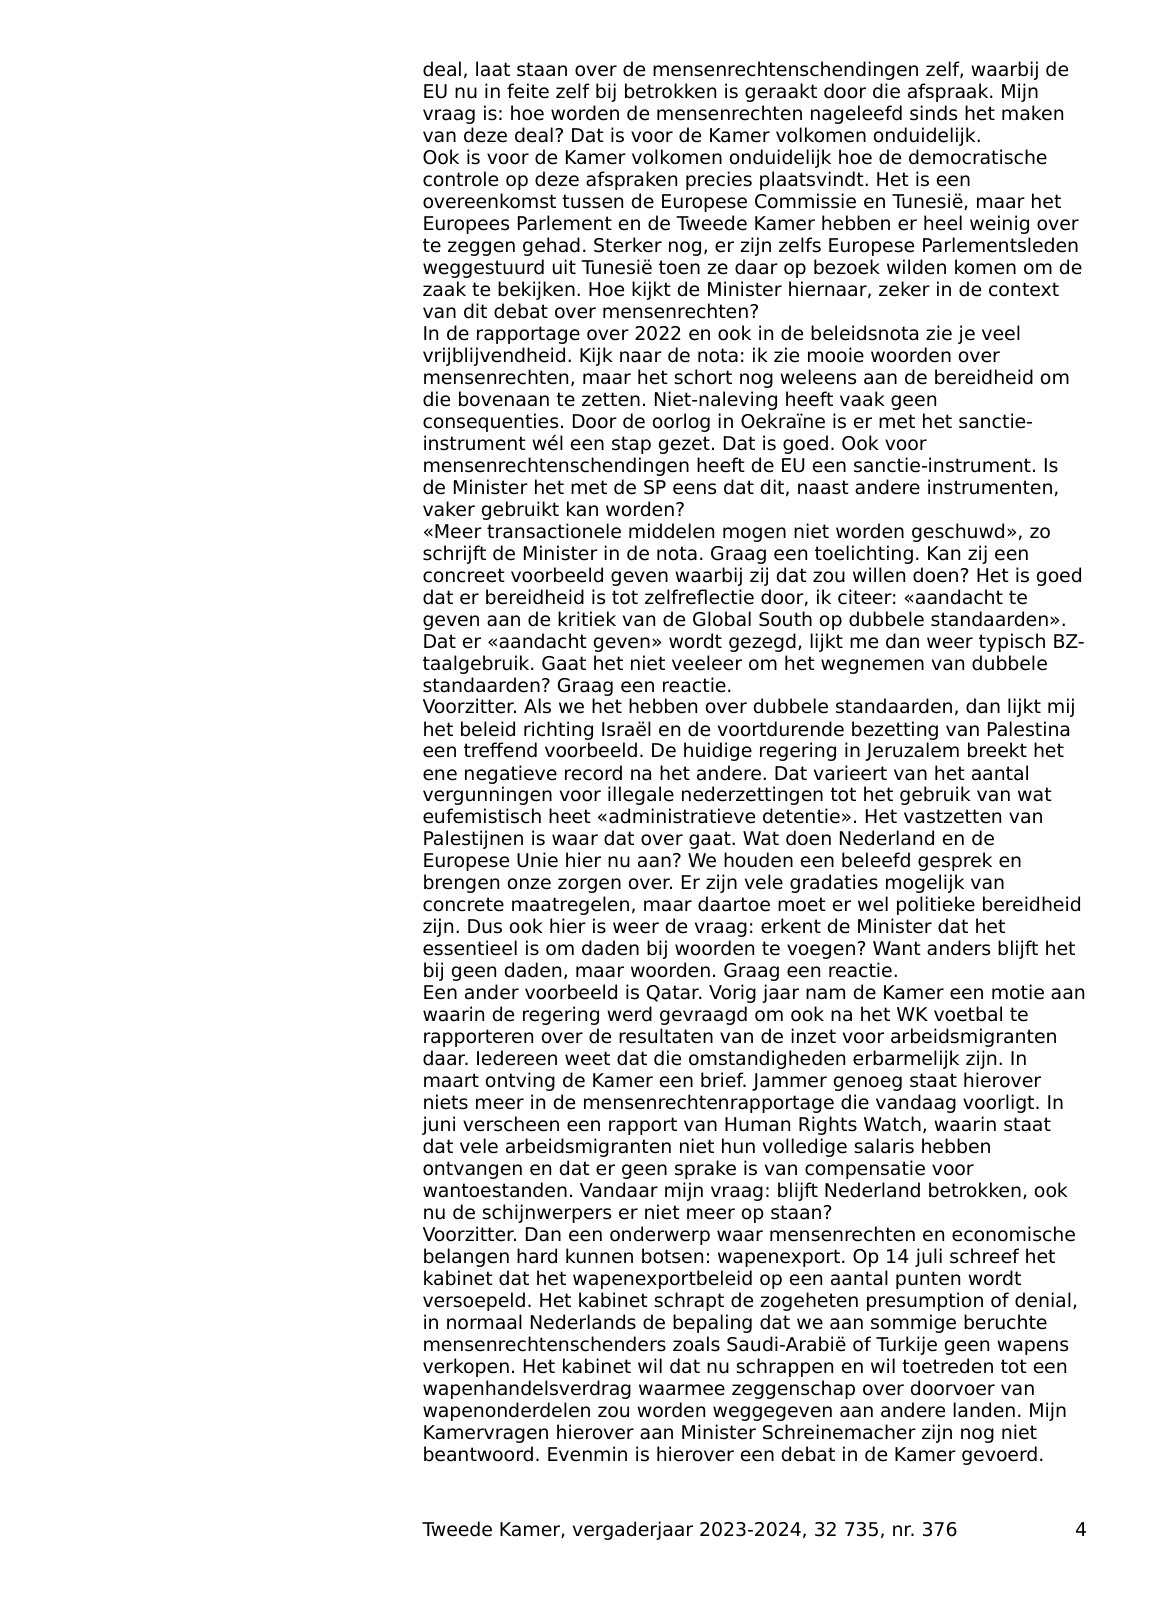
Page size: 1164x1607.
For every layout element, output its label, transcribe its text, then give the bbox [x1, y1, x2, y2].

text In de rapportage over 2022 en ook in de beleidsnota zie je veel vrijblijvendheid. Kijk naar de nota: ik zie mooie woorden over mensenrechten, maar het schort nog weleens aan de bereidheid om die bovenaan te zetten. Niet-naleving heeft vaak geen consequenties. Door de oorlog in Oekraïne is er met het sanctie-instrument wél een stap gezet. Dat is goed. Ook voor mensenrechtenschendingen heeft de EU een sanctie-instrument. Is de Minister het met de SP eens dat dit, naast andere instrumenten, vaker gebruikt kan worden? [422, 323, 1087, 521]
text deal, laat staan over de mensenrechtenschendingen zelf, waarbij de EU nu in feite zelf bij betrokken is geraakt door die afspraak. Mijn vraag is: hoe worden de mensenrechten nageleefd sinds het maken van deze deal? Dat is voor de Kamer volkomen onduidelijk. [422, 59, 1087, 147]
text Voorzitter. Dan een onderwerp waar mensenrechten en economische belangen hard kunnen botsen: wapenexport. Op 14 juli schreef het kabinet dat het wapenexportbeleid op een aantal punten wordt versoepeld. Het kabinet schrapt de zogeheten presumption of denial, in normaal Nederlands de bepaling dat we aan sommige beruchte mensenrechtenschenders zoals Saudi-Arabië of Turkije geen wapens verkopen. Het kabinet wil dat nu schrappen en wil toetreden tot een wapenhandelsverdrag waarmee zeggenschap over doorvoer van wapenonderdelen zou worden weggegeven aan andere landen. Mijn Kamervragen hierover aan Minister Schreinemacher zijn nog niet beantwoord. Evenmin is hierover een debat in de Kamer gevoerd. [422, 1224, 1087, 1466]
text Een ander voorbeeld is Qatar. Vorig jaar nam de Kamer een motie aan waarin de regering werd gevraagd om ook na het WK voetbal te rapporteren over de resultaten van de inzet voor arbeidsmigranten daar. Iedereen weet dat die omstandigheden erbarmelijk zijn. In maart ontving de Kamer een brief. Jammer genoeg staat hierover niets meer in de mensenrechtenrapportage die vandaag voorligt. In juni verscheen een rapport van Human Rights Watch, waarin staat dat vele arbeidsmigranten niet hun volledige salaris hebben ontvangen en dat er geen sprake is van compensatie voor wantoestanden. Vandaar mijn vraag: blijft Nederland betrokken, ook nu de schijnwerpers er niet meer op staan? [422, 982, 1087, 1224]
text Voorzitter. Als we het hebben over dubbele standaarden, dan lijkt mij het beleid richting Israël en de voortdurende bezetting van Palestina een treffend voorbeeld. De huidige regering in Jeruzalem breekt het ene negatieve record na het andere. Dat varieert van het aantal vergunningen voor illegale nederzettingen tot het gebruik van wat eufemistisch heet «administratieve detentie». Het vastzetten van Palestijnen is waar dat over gaat. Wat doen Nederland en de Europese Unie hier nu aan? We houden een beleefd gesprek en brengen onze zorgen over. Er zijn vele gradaties mogelijk van concrete maatregelen, maar daartoe moet er wel politieke bereidheid zijn. Dus ook hier is weer de vraag: erkent de Minister dat het essentieel is om daden bij woorden te voegen? Want anders blijft het bij geen daden, maar woorden. Graag een reactie. [422, 696, 1087, 982]
text Ook is voor de Kamer volkomen onduidelijk hoe de democratische controle op deze afspraken precies plaatsvindt. Het is een overeenkomst tussen de Europese Commissie en Tunesië, maar het Europees Parlement en de Tweede Kamer hebben er heel weinig over te zeggen gehad. Sterker nog, er zijn zelfs Europese Parlementsleden weggestuurd uit Tunesië toen ze daar op bezoek wilden komen om de zaak te bekijken. Hoe kijkt de Minister hiernaar, zeker in de context van dit debat over mensenrechten? [422, 147, 1087, 323]
text «Meer transactionele middelen mogen niet worden geschuwd», zo schrijft de Minister in de nota. Graag een toelichting. Kan zij een concreet voorbeeld geven waarbij zij dat zou willen doen? Het is goed dat er bereidheid is tot zelfreflectie door, ik citeer: «aandacht te geven aan de kritiek van de Global South op dubbele standaarden». Dat er «aandacht geven» wordt gezegd, lijkt me dan weer typisch BZ-taalgebruik. Gaat het niet veeleer om het wegnemen van dubbele standaarden? Graag een reactie. [422, 521, 1087, 696]
